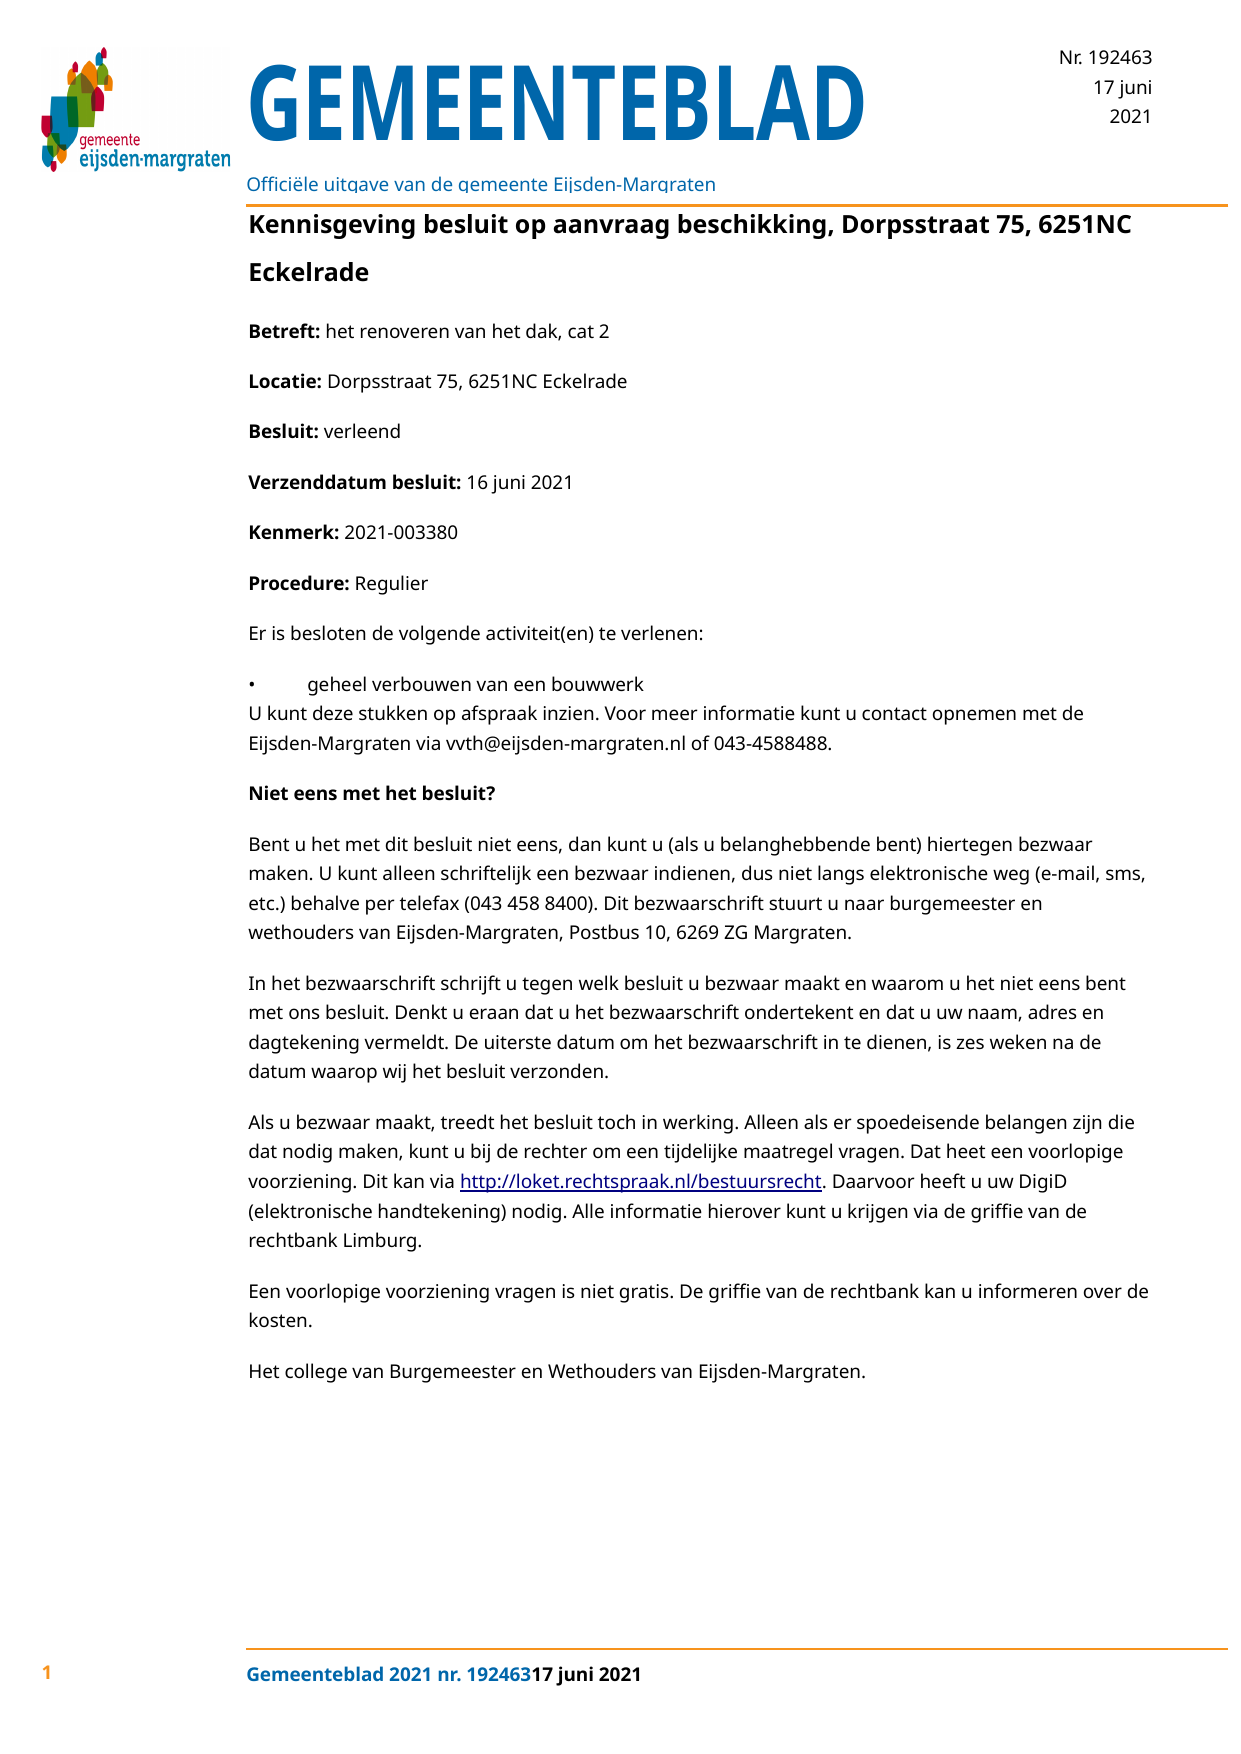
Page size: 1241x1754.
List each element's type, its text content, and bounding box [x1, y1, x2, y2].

text U kunt deze stukken op afspraak inzien. Voor meer informatie kunt u contact opnemen met de Eijsden-Margraten via vvth@eijsden-margraten.nl of 043-4588488. [248, 700, 1152, 756]
text Als u bezwaar maakt, treedt het besluit toch in werking. Alleen als er spoedeisende belangen zijn die dat nodig maken, kunt u bij de rechter om een tijdelijke maatregel vragen. Dat heet een voorlopige voorziening. Dit kan via http://loket.rechtspraak.nl/bestuursrecht. Daarvoor heeft u uw DigiD (elektronische handtekening) nodig. Alle informatie hierover kunt u krijgen via de griffie van de rechtbank Limburg. [248, 1109, 1152, 1253]
text Kennisgeving besluit op aanvraag beschikking, Dorpsstraat 75, 6251NC Eckelrade [248, 207, 1152, 288]
text Het college van Burgemeester en Wethouders van Eijsden-Margraten. [248, 1358, 1152, 1384]
text Een voorlopige voorziening vragen is niet gratis. De griffie van de rechtbank kan u informeren over de kosten. [248, 1278, 1152, 1333]
picture [41, 47, 231, 172]
text Betreft: het renoveren van het dak, cat 2 [248, 318, 1152, 344]
text In het bezwaarschrift schrijft u tegen welk besluit u bezwaar maakt en waarom u het niet eens bent met ons besluit. Denkt u eraan dat u het bezwaarschrift ondertekent en dat u uw naam, adres en dagtekening vermeldt. De uiterste datum om het bezwaarschrift in te dienen, is zes weken na de datum waarop wij het besluit verzonden. [248, 970, 1152, 1084]
text Er is besloten de volgende activiteit(en) te verlenen: [248, 620, 1152, 646]
text Locatie: Dorpsstraat 75, 6251NC Eckelrade [248, 368, 1152, 394]
text Niet eens met het besluit? [248, 780, 1152, 806]
text Bent u het met dit besluit niet eens, dan kunt u (als u belanghebbende bent) hiertegen bezwaar maken. U kunt alleen schriftelijk een bezwaar indienen, dus niet langs elektronische weg (e-mail, sms, etc.) behalve per telefax (043 458 8400). Dit bezwaarschrift stuurt u naar burgemeester en wethouders van Eijsden-Margraten, Postbus 10, 6269 ZG Margraten. [248, 831, 1152, 945]
text Verzenddatum besluit: 16 juni 2021 [248, 469, 1152, 495]
text Besluit: verleend [248, 419, 1152, 444]
text Kenmerk: 2021-003380 [248, 519, 1152, 545]
text Procedure: Regulier [248, 570, 1152, 596]
list geheel verbouwen van een bouwwerk [248, 671, 1152, 697]
